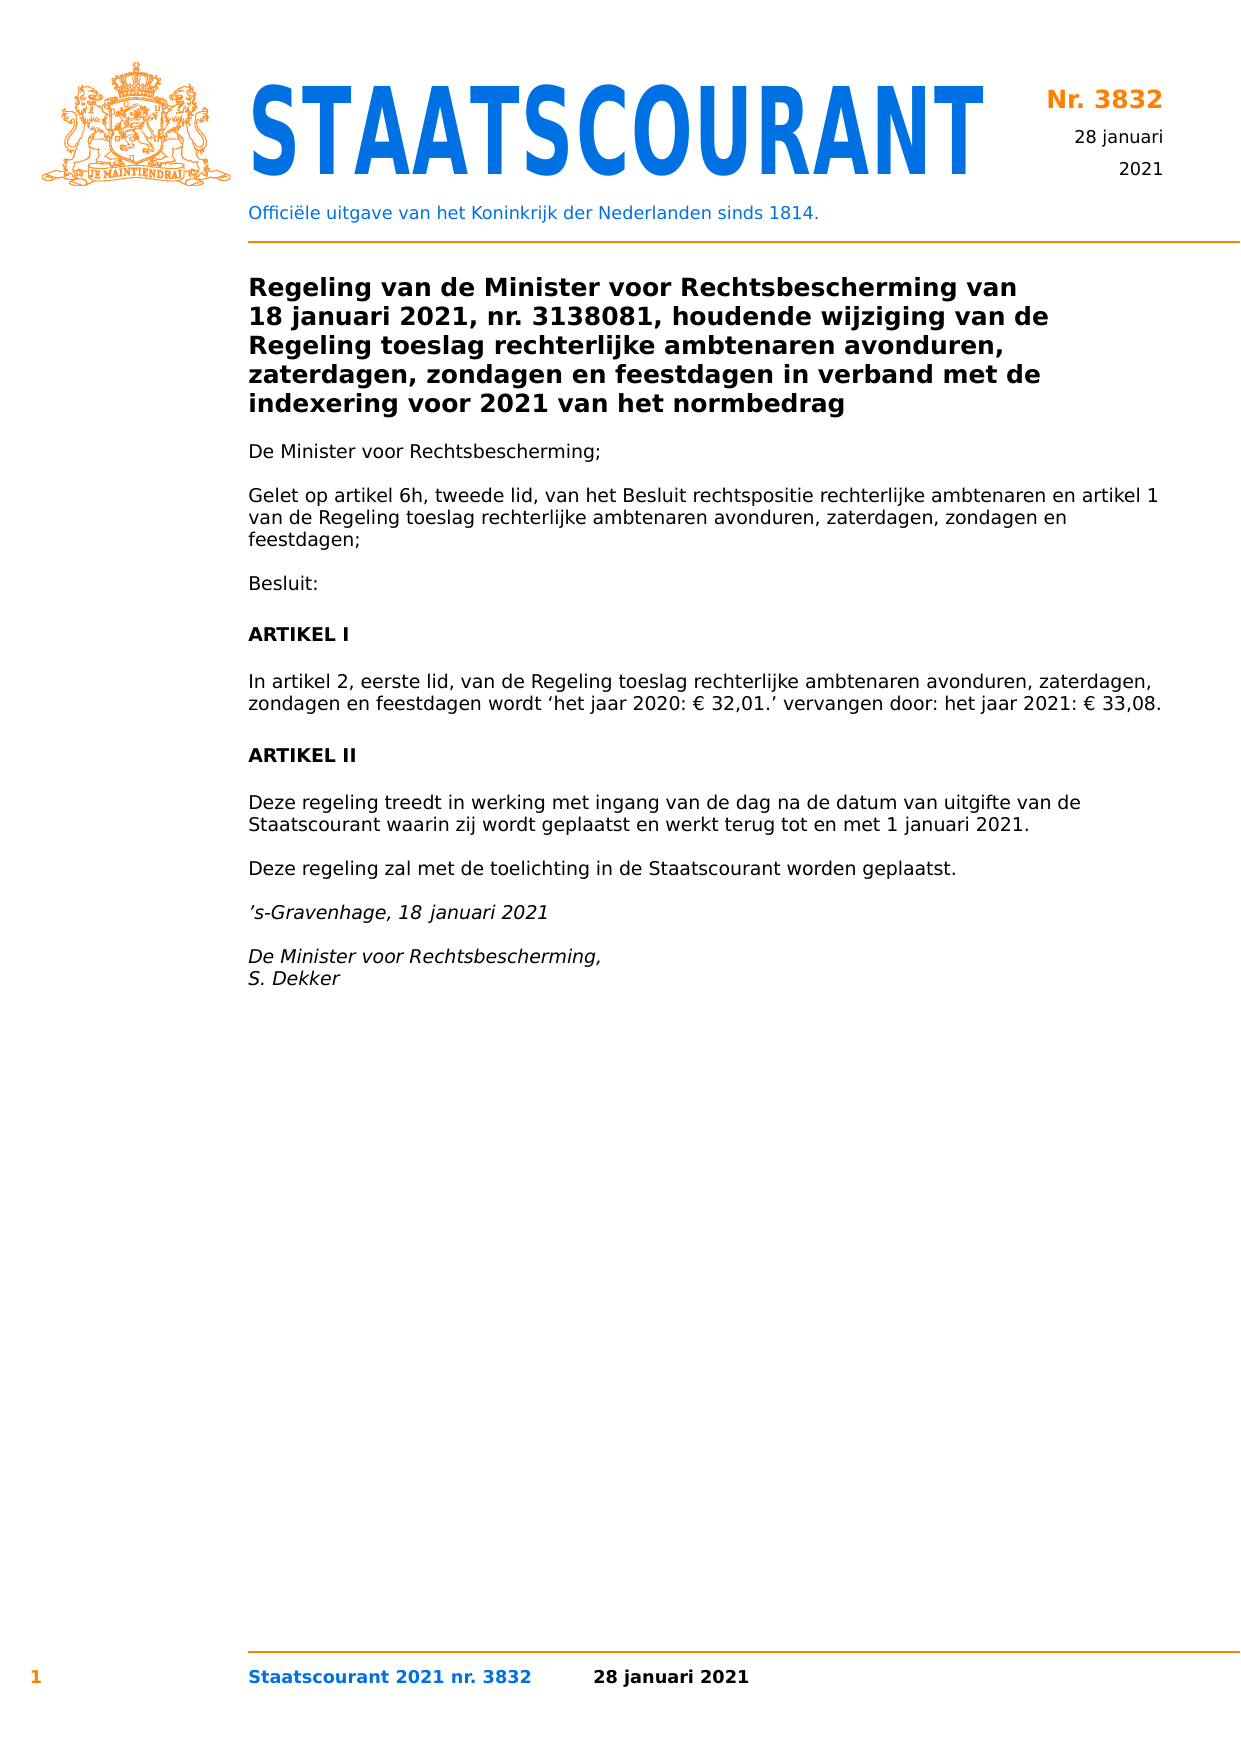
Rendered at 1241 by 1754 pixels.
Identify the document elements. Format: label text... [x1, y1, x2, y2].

table_cell 2021 [998, 153, 1240, 203]
table_header Nr. 3832 [998, 62, 1240, 121]
table_header [25, 62, 248, 241]
subtitle Regeling van de Minister voor Rechtsbescherming van 18 januari 2021, nr. 3138081, houdende wijziging van de Regeling toeslag rechterlijke ambtenaren avonduren, zaterdagen, zondagen en feestdagen in verband met de indexering voor 2021 van het normbedrag [248, 273, 1163, 419]
table_cell Officiële uitgave van het Koninkrijk der Nederlanden sinds 1814. [248, 203, 1240, 241]
text In artikel 2, eerste lid, van de Regeling toeslag rechterlijke ambtenaren avonduren, zaterdagen, zondagen en feestdagen wordt ‘het jaar 2020: € 32,01.’ vervangen door: het jaar 2021: € 33,08. [248, 671, 1163, 715]
text De Minister voor Rechtsbescherming, S. Dekker [248, 946, 1163, 990]
subtitle ARTIKEL I [248, 624, 1163, 646]
picture [41, 62, 231, 186]
text Besluit: [248, 572, 1163, 594]
text De Minister voor Rechtsbescherming; [248, 441, 1163, 463]
subtitle ARTIKEL II [248, 745, 1163, 767]
table_header STAATSCOURANT [248, 62, 998, 203]
table_cell 28 januari [998, 121, 1240, 153]
text Deze regeling treedt in werking met ingang van de dag na de datum van uitgifte van de Staatscourant waarin zij wordt geplaatst en werkt terug tot en met 1 januari 2021. [248, 792, 1163, 836]
text Deze regeling zal met de toelichting in de Staatscourant worden geplaatst. [248, 858, 1163, 880]
text Gelet op artikel 6h, tweede lid, van het Besluit rechtspositie rechterlijke ambtenaren en artikel 1 van de Regeling toeslag rechterlijke ambtenaren avonduren, zaterdagen, zondagen en feestdagen; [248, 484, 1163, 551]
text ’s-Gravenhage, 18 januari 2021 [248, 902, 1163, 924]
